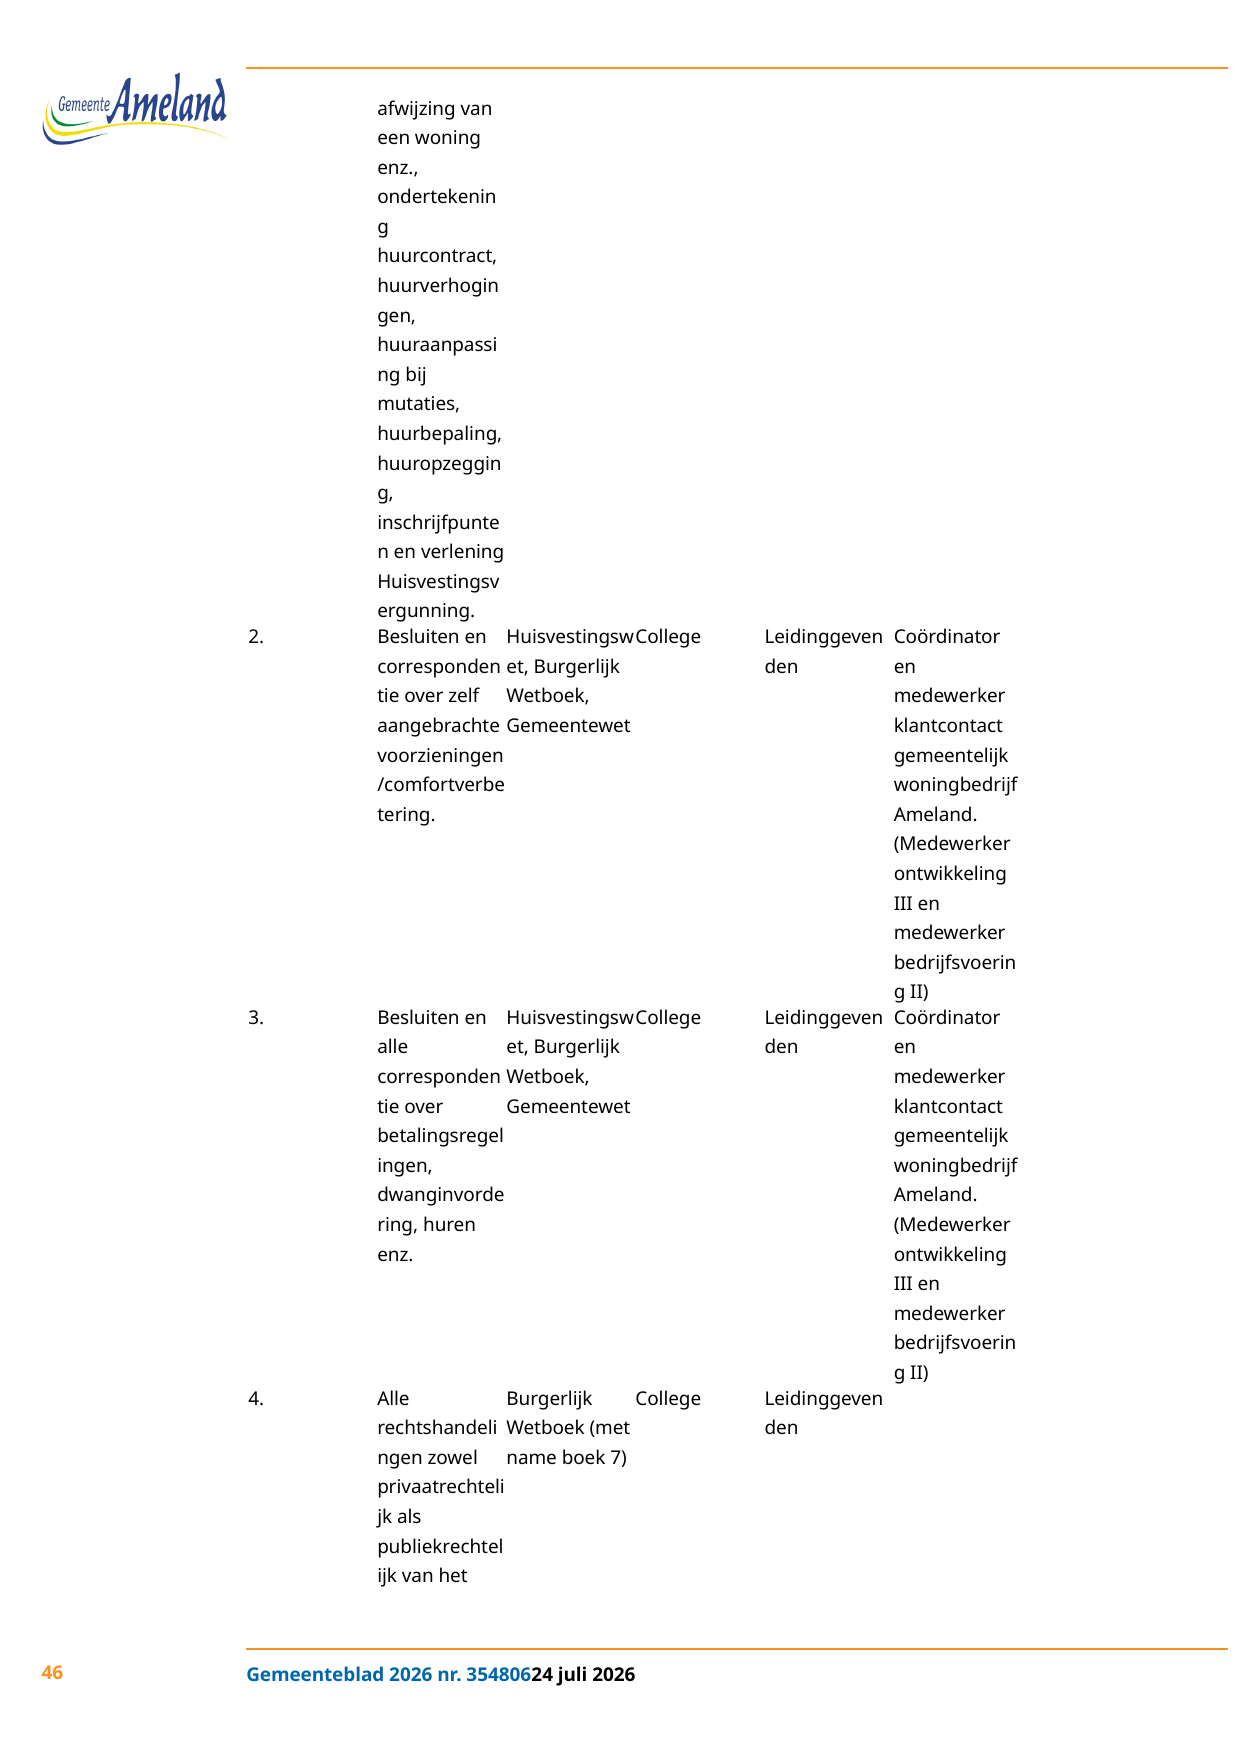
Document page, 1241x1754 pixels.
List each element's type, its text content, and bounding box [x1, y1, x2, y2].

table_cell College [635, 1004, 764, 1385]
table_cell Leidinggevenden [764, 624, 893, 1004]
table_cell College [635, 1385, 764, 1588]
table_cell [248, 1385, 377, 1588]
table_cell Leidinggevenden [764, 1004, 893, 1385]
table_cell [506, 95, 635, 623]
table_cell [248, 95, 377, 623]
table_cell [764, 95, 893, 623]
table_cell [1023, 1004, 1152, 1385]
table_cell Burgerlijk Wetboek (met name boek 7) [506, 1385, 635, 1588]
table_cell [894, 95, 1022, 623]
table_cell Leidinggevenden [764, 1385, 893, 1588]
table_cell [248, 624, 377, 1004]
table_cell [1023, 624, 1152, 1004]
table_cell [635, 95, 764, 623]
table_cell Alle rechtshandelingen zowel privaatrechtelijk als publiekrechtelijk van het [377, 1385, 506, 1588]
table_cell Huisvestingswet, Burgerlijk Wetboek, Gemeentewet [506, 1004, 635, 1385]
table_cell Coördinator en medewerker klantcontact gemeentelijk woningbedrijf Ameland. (Medewerker ontwikkeling III en medewerker bedrijfsvoering II) [894, 1004, 1022, 1385]
picture [41, 47, 231, 172]
table_cell [248, 1004, 377, 1385]
table_cell Huisvestingswet, Burgerlijk Wetboek, Gemeentewet [506, 624, 635, 1004]
table_cell Coördinator en medewerker klantcontact gemeentelijk woningbedrijf Ameland. (Medewerker ontwikkeling III en medewerker bedrijfsvoering II) [894, 624, 1022, 1004]
table_cell College [635, 624, 764, 1004]
table_cell Besluiten en correspondentie over zelf aangebrachte voorzieningen/comfortverbetering. [377, 624, 506, 1004]
table_cell afwijzing van een woning enz., ondertekening huurcontract, huurverhogingen, huuraanpassing bij mutaties, huurbepaling, huuropzegging, inschrijfpunten en verlening Huisvestingsvergunning. [377, 95, 506, 623]
table_cell [1023, 95, 1152, 623]
table_cell [1023, 1385, 1152, 1588]
table_cell Besluiten en alle correspondentie over betalingsregelingen, dwanginvordering, huren enz. [377, 1004, 506, 1385]
table_cell [894, 1385, 1022, 1588]
